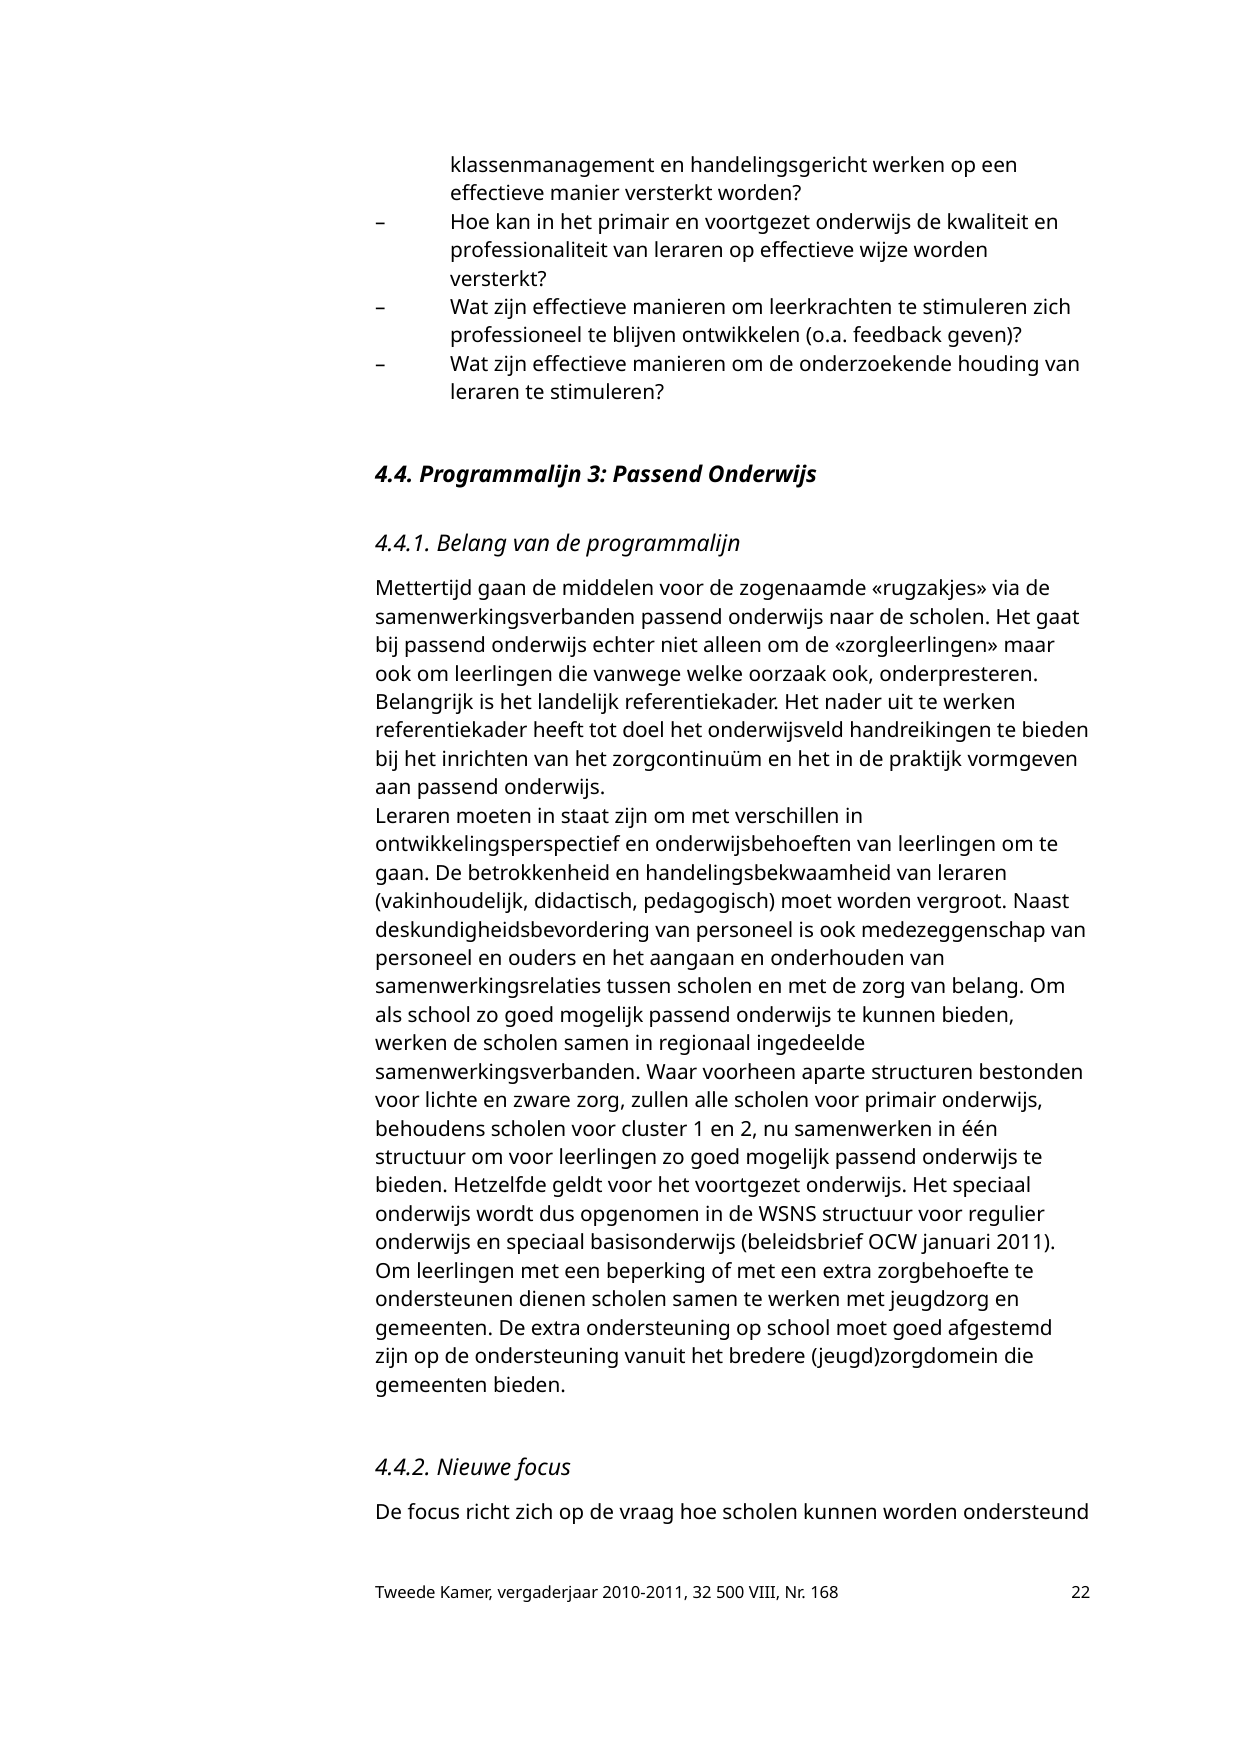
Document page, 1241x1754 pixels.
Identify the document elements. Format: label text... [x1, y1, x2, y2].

list Hoe kan in het primair en voortgezet onderwijs de kwaliteit en professionaliteit van leraren op effectieve wijze worden versterkt? [375, 207, 1090, 292]
list Wat zijn effectieve manieren om de onderzoekende houding van leraren te stimuleren? [375, 349, 1090, 406]
subtitle 4.4. Programmalijn 3: Passend Onderwijs [375, 458, 1090, 490]
list Wat zijn effectieve manieren om leerkrachten te stimuleren zich professioneel te blijven ontwikkelen (o.a. feedback geven)? [375, 292, 1090, 349]
subtitle 4.4.2. Nieuwe focus [375, 1451, 1090, 1482]
list klassenmanagement en handelingsgericht werken op een effectieve manier versterkt worden? [375, 150, 1090, 207]
subtitle 4.4.1. Belang van de programmalijn [375, 527, 1090, 558]
text Mettertijd gaan de middelen voor de zogenaamde «rugzakjes» via de samenwerkingsverbanden passend onderwijs naar de scholen. Het gaat bij passend onderwijs echter niet alleen om de «zorgleerlingen» maar ook om leerlingen die vanwege welke oorzaak ook, onderpresteren. Belangrijk is het landelijk referentiekader. Het nader uit te werken referentiekader heeft tot doel het onderwijsveld handreikingen te bieden bij het inrichten van het zorgcontinuüm en het in de praktijk vormgeven aan passend onderwijs. [375, 573, 1090, 801]
text Leraren moeten in staat zijn om met verschillen in ontwikkelingsperspectief en onderwijsbehoeften van leerlingen om te gaan. De betrokkenheid en handelingsbekwaamheid van leraren (vakinhoudelijk, didactisch, pedagogisch) moet worden vergroot. Naast deskundigheidsbevordering van personeel is ook medezeggenschap van personeel en ouders en het aangaan en onderhouden van samenwerkingsrelaties tussen scholen en met de zorg van belang. Om als school zo goed mogelijk passend onderwijs te kunnen bieden, werken de scholen samen in regionaal ingedeelde samenwerkingsverbanden. Waar voorheen aparte structuren bestonden voor lichte en zware zorg, zullen alle scholen voor primair onderwijs, behoudens scholen voor cluster 1 en 2, nu samenwerken in één structuur om voor leerlingen zo goed mogelijk passend onderwijs te bieden. Hetzelfde geldt voor het voortgezet onderwijs. Het speciaal onderwijs wordt dus opgenomen in de WSNS structuur voor regulier onderwijs en speciaal basisonderwijs (beleidsbrief OCW januari 2011). Om leerlingen met een beperking of met een extra zorgbehoefte te ondersteunen dienen scholen samen te werken met jeugdzorg en gemeenten. De extra ondersteuning op school moet goed afgestemd zijn op de ondersteuning vanuit het bredere (jeugd)zorgdomein die gemeenten bieden. [375, 801, 1090, 1398]
text De focus richt zich op de vraag hoe scholen kunnen worden ondersteund [375, 1497, 1090, 1525]
